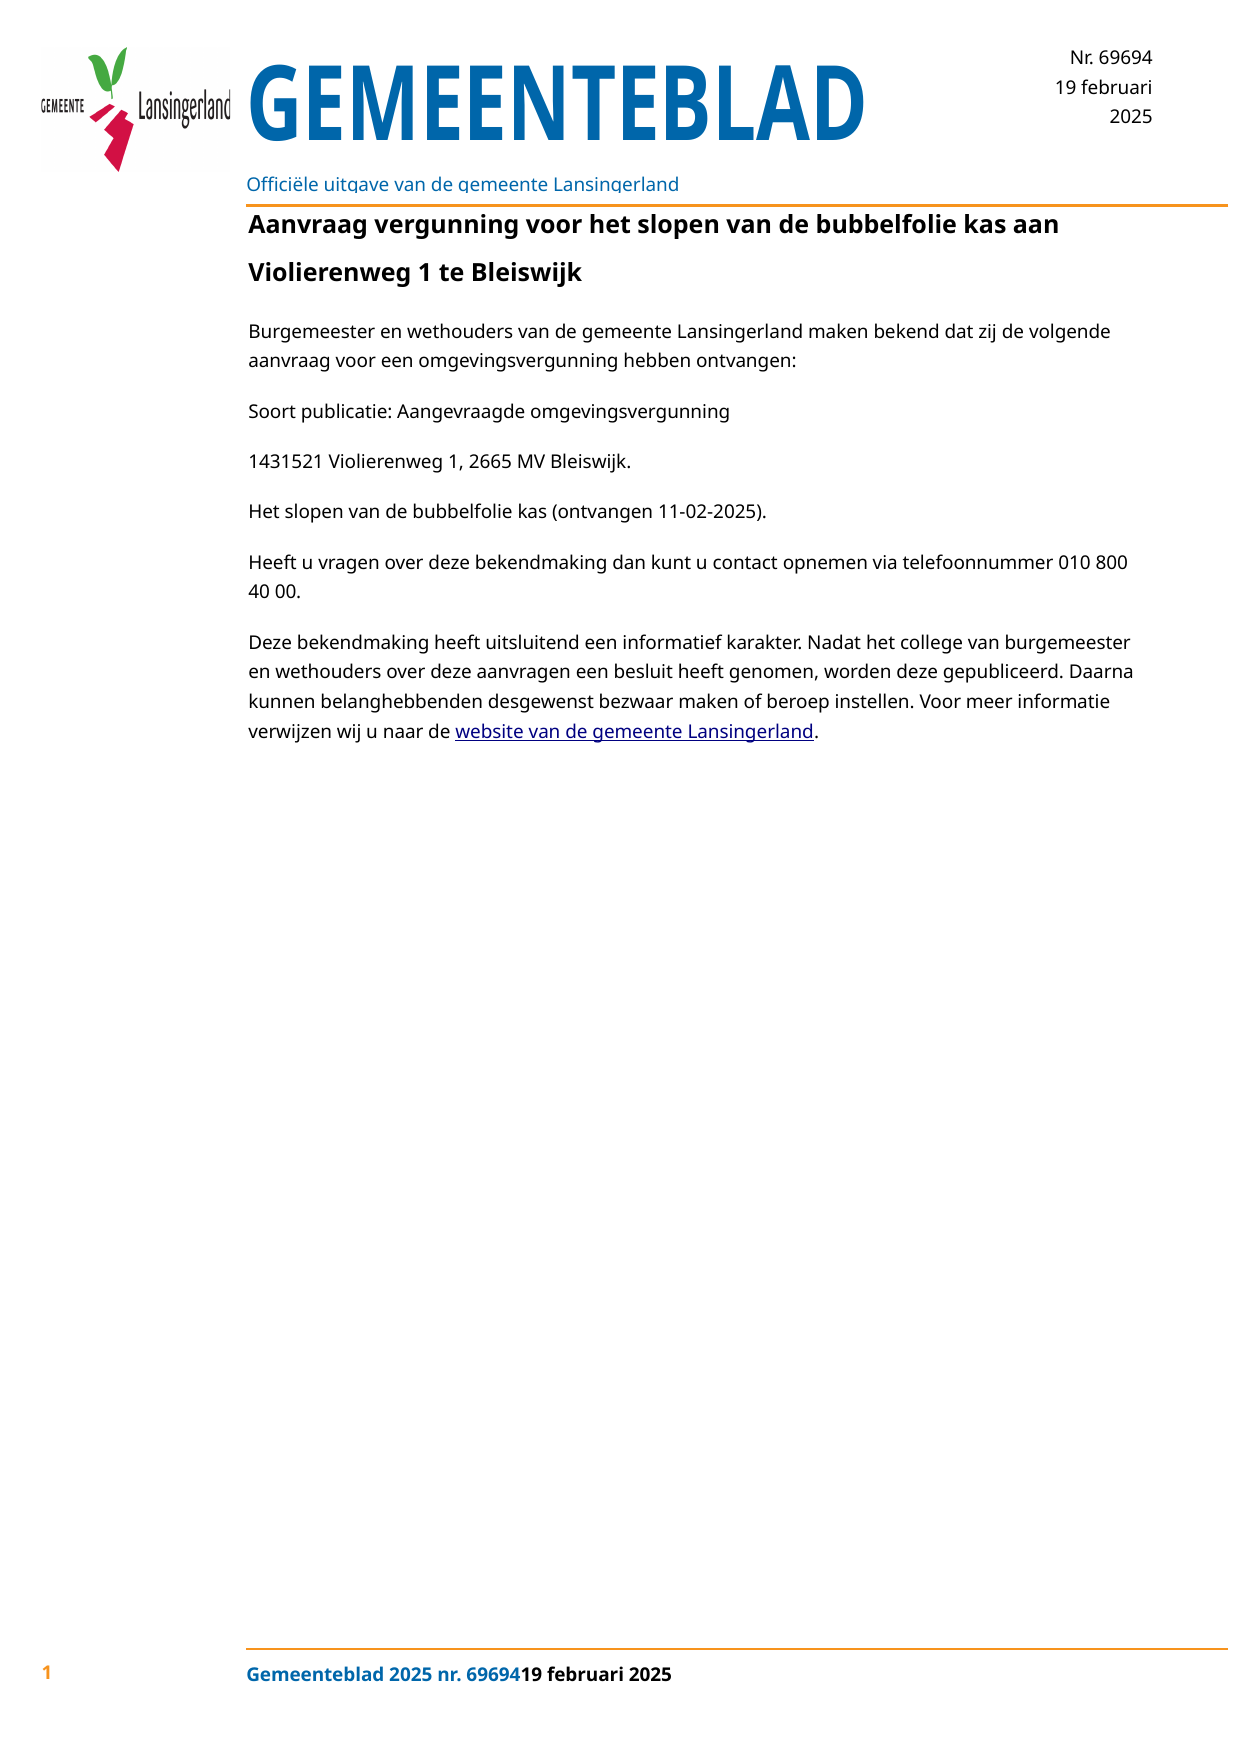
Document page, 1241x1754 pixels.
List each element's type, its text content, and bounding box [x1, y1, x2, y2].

text Heeft u vragen over deze bekendmaking dan kunt u contact opnemen via telefoonnummer 010 800 40 00. [248, 549, 1152, 604]
picture [41, 47, 231, 172]
text Burgemeester en wethouders van de gemeente Lansingerland maken bekend dat zij de volgende aanvraag voor een omgevingsvergunning hebben ontvangen: [248, 318, 1152, 373]
text Soort publicatie: Aangevraagde omgevingsvergunning [248, 398, 1152, 424]
text 1431521 Violierenweg 1, 2665 MV Bleiswijk. [248, 448, 1152, 474]
text Deze bekendmaking heeft uitsluitend een informatief karakter. Nadat het college van burgemeester en wethouders over deze aanvragen een besluit heeft genomen, worden deze gepubliceerd. Daarna kunnen belanghebbenden desgewenst bezwaar maken of beroep instellen. Voor meer informatie verwijzen wij u naar de website van de gemeente Lansingerland. [248, 629, 1152, 744]
text Het slopen van de bubbelfolie kas (ontvangen 11-02-2025). [248, 499, 1152, 524]
text Aanvraag vergunning voor het slopen van de bubbelfolie kas aan Violierenweg 1 te Bleiswijk [248, 207, 1152, 288]
